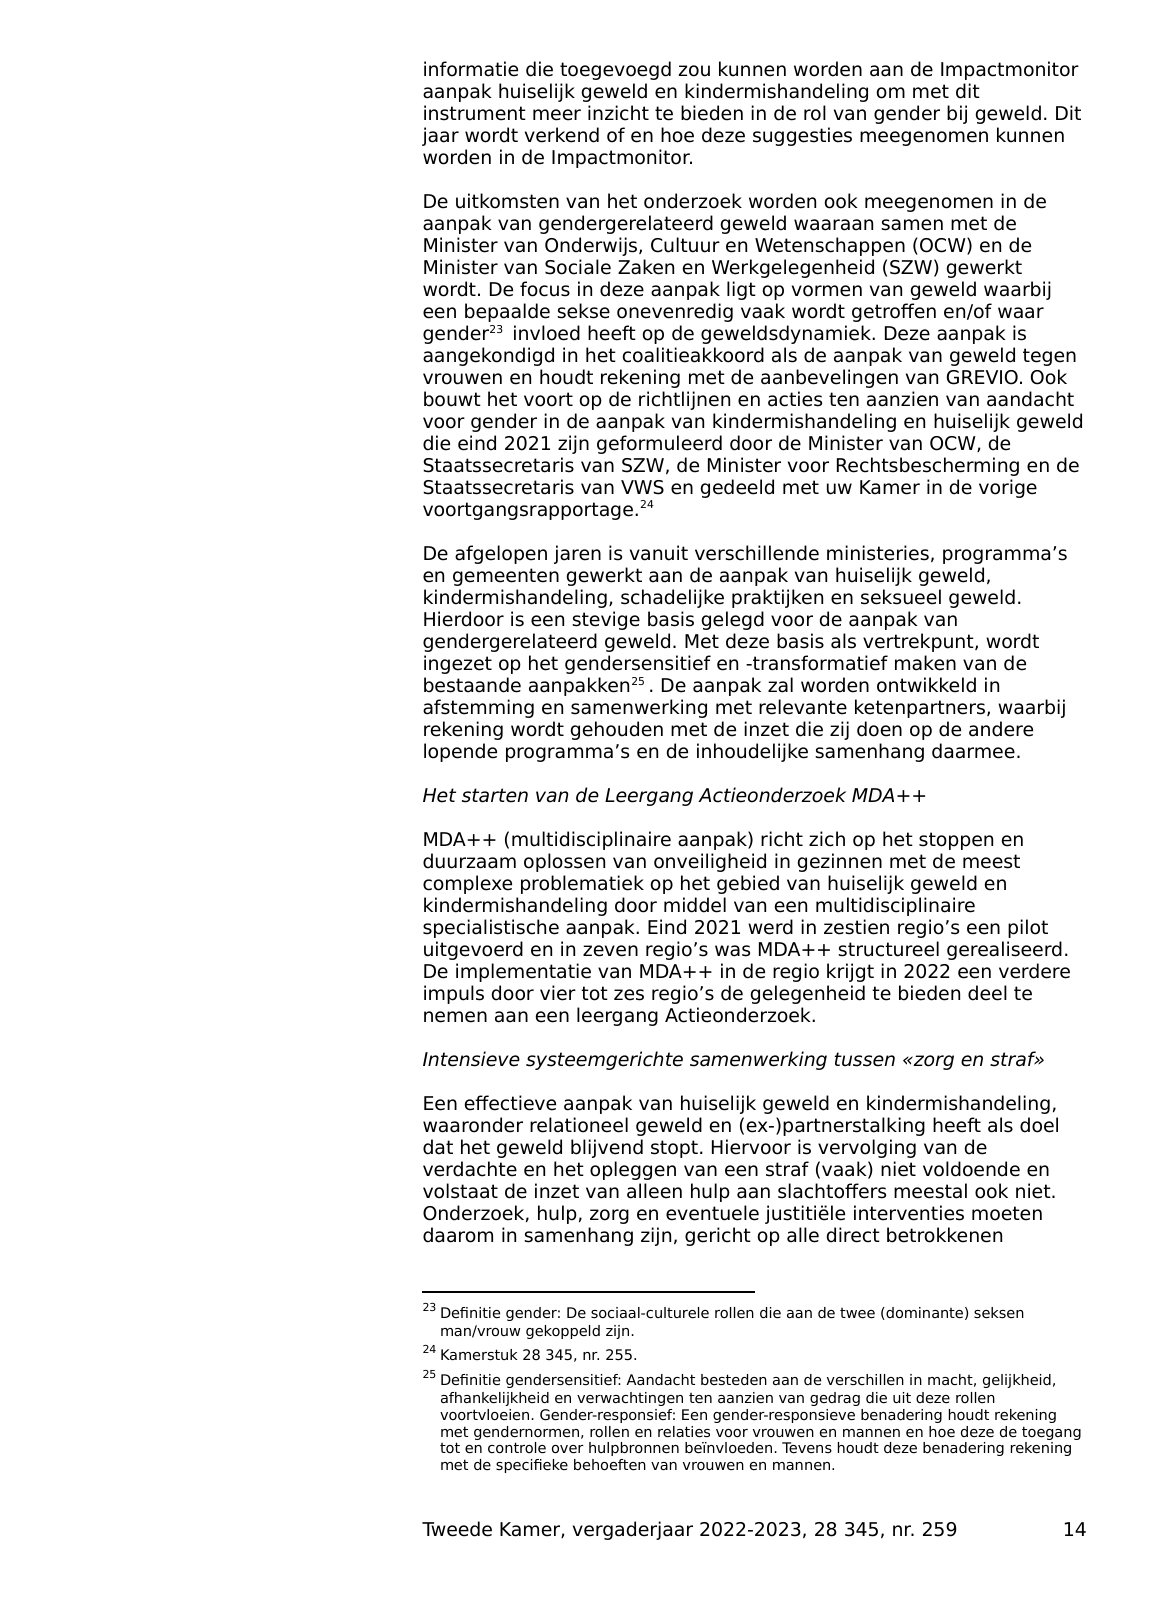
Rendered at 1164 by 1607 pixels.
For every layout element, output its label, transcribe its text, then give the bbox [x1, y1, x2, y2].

text De uitkomsten van het onderzoek worden ook meegenomen in de aanpak van gendergerelateerd geweld waaraan samen met de Minister van Onderwijs, Cultuur en Wetenschappen (OCW) en de Minister van Sociale Zaken en Werkgelegenheid (SZW) gewerkt wordt. De focus in deze aanpak ligt op vormen van geweld waarbij een bepaalde sekse onevenredig vaak wordt getroffen en/of waar gender invloed heeft op de geweldsdynamiek. Deze aanpak is aangekondigd in het coalitieakkoord als de aanpak van geweld tegen vrouwen en houdt rekening met de aanbevelingen van GREVIO. Ook bouwt het voort op de richtlijnen en acties ten aanzien van aandacht voor gender in de aanpak van kindermishandeling en huiselijk geweld die eind 2021 zijn geformuleerd door de Minister van OCW, de Staatssecretaris van SZW, de Minister voor Rechtsbescherming en de Staatssecretaris van VWS en gedeeld met uw Kamer in de vorige voortgangsrapportage. [422, 191, 1087, 521]
text Kamerstuk 28 345, nr. 255. [422, 1343, 1087, 1365]
text informatie die toegevoegd zou kunnen worden aan de Impactmonitor aanpak huiselijk geweld en kindermishandeling om met dit instrument meer inzicht te bieden in de rol van gender bij geweld. Dit jaar wordt verkend of en hoe deze suggesties meegenomen kunnen worden in de Impactmonitor. [422, 59, 1087, 169]
text Definitie gendersensitief: Aandacht besteden aan de verschillen in macht, gelijkheid, afhankelijkheid en verwachtingen ten aanzien van gedrag die uit deze rollen voortvloeien. Gender-responsief: Een gender-responsieve benadering houdt rekening met gendernormen, rollen en relaties voor vrouwen en mannen en hoe deze de toegang tot en controle over hulpbronnen beïnvloeden. Tevens houdt deze benadering rekening met de specifieke behoeften van vrouwen en mannen. [422, 1368, 1087, 1474]
text De afgelopen jaren is vanuit verschillende ministeries, programma’s en gemeenten gewerkt aan de aanpak van huiselijk geweld, kindermishandeling, schadelijke praktijken en seksueel geweld. Hierdoor is een stevige basis gelegd voor de aanpak van gendergerelateerd geweld. Met deze basis als vertrekpunt, wordt ingezet op het gendersensitief en -transformatief maken van de bestaande aanpakken. De aanpak zal worden ontwikkeld in afstemming en samenwerking met relevante ketenpartners, waarbij rekening wordt gehouden met de inzet die zij doen op de andere lopende programma’s en de inhoudelijke samenhang daarmee. [422, 543, 1087, 763]
subtitle Het starten van de Leergang Actieonderzoek MDA++ [422, 785, 1087, 807]
text Definitie gender: De sociaal-culturele rollen die aan de twee (dominante) seksen man/vrouw gekoppeld zijn. [422, 1301, 1087, 1340]
text MDA++ (multidisciplinaire aanpak) richt zich op het stoppen en duurzaam oplossen van onveiligheid in gezinnen met de meest complexe problematiek op het gebied van huiselijk geweld en kindermishandeling door middel van een multidisciplinaire specialistische aanpak. Eind 2021 werd in zestien regio’s een pilot uitgevoerd en in zeven regio’s was MDA++ structureel gerealiseerd. De implementatie van MDA++ in de regio krijgt in 2022 een verdere impuls door vier tot zes regio’s de gelegenheid te bieden deel te nemen aan een leergang Actieonderzoek. [422, 829, 1087, 1027]
text Een effectieve aanpak van huiselijk geweld en kindermishandeling, waaronder relationeel geweld en (ex-)partnerstalking heeft als doel dat het geweld blijvend stopt. Hiervoor is vervolging van de verdachte en het opleggen van een straf (vaak) niet voldoende en volstaat de inzet van alleen hulp aan slachtoffers meestal ook niet. Onderzoek, hulp, zorg en eventuele justitiële interventies moeten daarom in samenhang zijn, gericht op alle direct betrokkenen [422, 1093, 1087, 1247]
subtitle Intensieve systeemgerichte samenwerking tussen «zorg en straf» [422, 1049, 1087, 1071]
